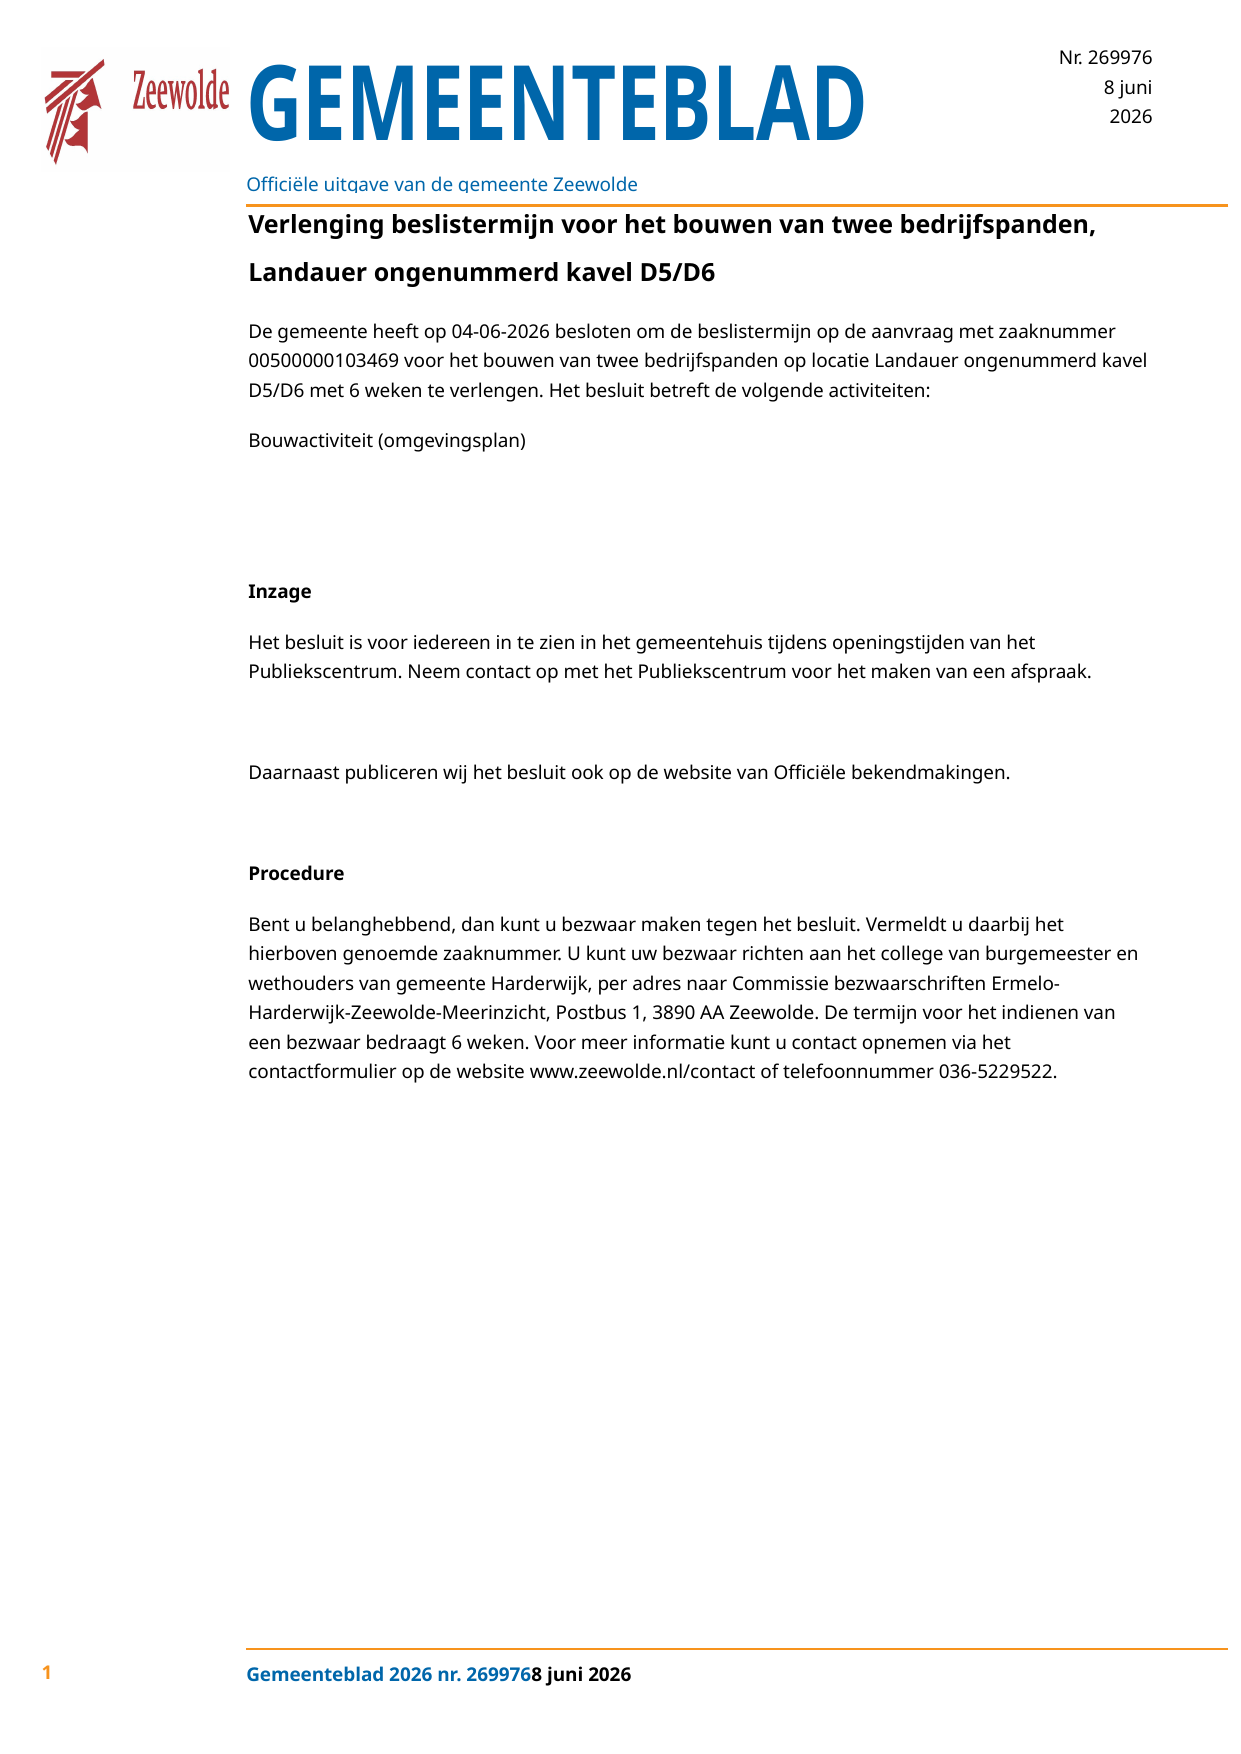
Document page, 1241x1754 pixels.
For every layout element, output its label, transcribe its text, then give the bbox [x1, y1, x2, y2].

text Procedure [248, 860, 1152, 886]
picture [41, 47, 231, 172]
text Verlenging beslistermijn voor het bouwen van twee bedrijfspanden, Landauer ongenummerd kavel D5/D6 [248, 207, 1152, 288]
text Inzage [248, 579, 1152, 604]
text Het besluit is voor iedereen in te zien in het gemeentehuis tijdens openingstijden van het Publiekscentrum. Neem contact op met het Publiekscentrum voor het maken van een afspraak. [248, 629, 1152, 684]
text Bouwactiviteit (omgevingsplan) [248, 427, 1152, 453]
text Daarnaast publiceren wij het besluit ook op de website van Officiële bekendmakingen. [248, 759, 1152, 785]
text De gemeente heeft op 04-06-2026 besloten om de beslistermijn op de aanvraag met zaaknummer 00500000103469 voor het bouwen van twee bedrijfspanden op locatie Landauer ongenummerd kavel D5/D6 met 6 weken te verlengen. Het besluit betreft de volgende activiteiten: [248, 318, 1152, 403]
text Bent u belanghebbend, dan kunt u bezwaar maken tegen het besluit. Vermeldt u daarbij het hierboven genoemde zaaknummer. U kunt uw bezwaar richten aan het college van burgemeester en wethouders van gemeente Harderwijk, per adres naar Commissie bezwaarschriften Ermelo-Harderwijk-Zeewolde-Meerinzicht, Postbus 1, 3890 AA Zeewolde. De termijn voor het indienen van een bezwaar bedraagt 6 weken. Voor meer informatie kunt u contact opnemen via het contactformulier op de website www.zeewolde.nl/contact of telefoonnummer 036-5229522. [248, 911, 1152, 1084]
